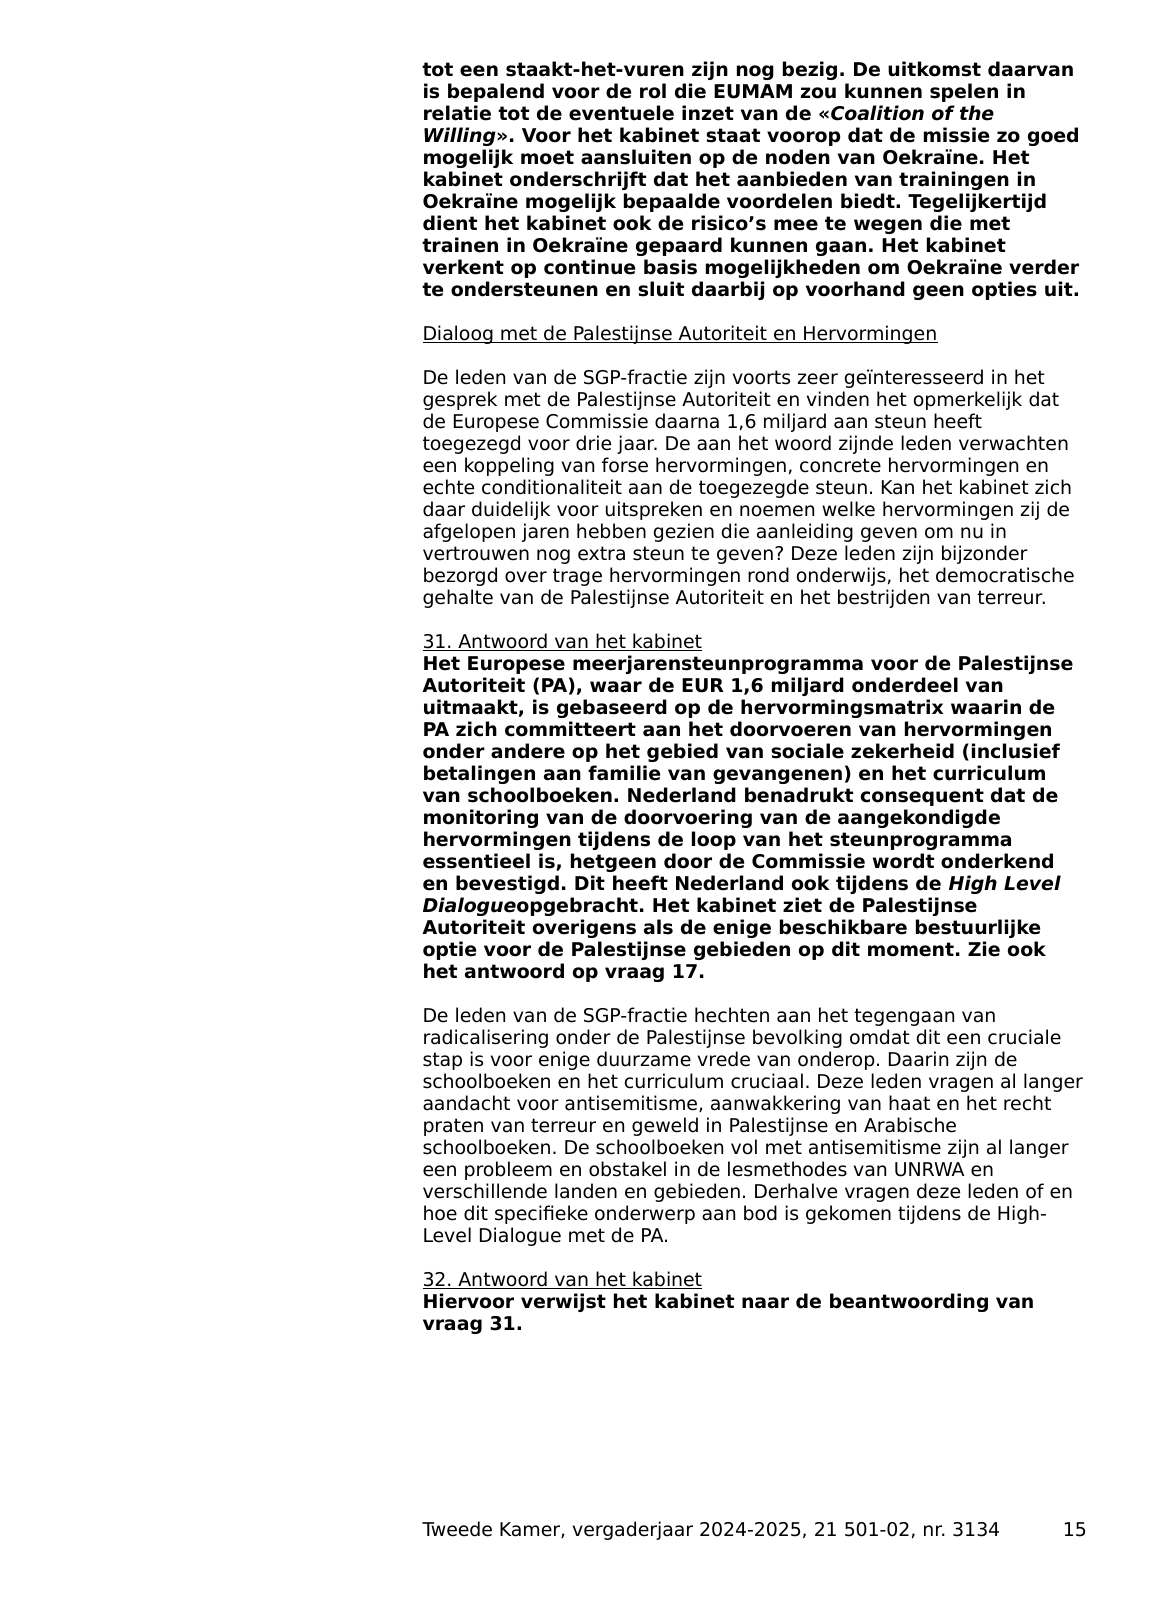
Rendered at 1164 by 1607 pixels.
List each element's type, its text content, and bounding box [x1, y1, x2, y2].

subtitle Dialoog met de Palestijnse Autoriteit en Hervormingen [422, 323, 1087, 345]
text De leden van de SGP-fractie hechten aan het tegengaan van radicalisering onder de Palestijnse bevolking omdat dit een cruciale stap is voor enige duurzame vrede van onderop. Daarin zijn de schoolboeken en het curriculum cruciaal. Deze leden vragen al langer aandacht voor antisemitisme, aanwakkering van haat en het recht praten van terreur en geweld in Palestijnse en Arabische schoolboeken. De schoolboeken vol met antisemitisme zijn al langer een probleem en obstakel in de lesmethodes van UNRWA en verschillende landen en gebieden. Derhalve vragen deze leden of en hoe dit specifieke onderwerp aan bod is gekomen tijdens de High-Level Dialogue met de PA. [422, 1005, 1087, 1247]
text 32. Antwoord van het kabinet [422, 1269, 1087, 1291]
text Het Europese meerjarensteunprogramma voor de Palestijnse Autoriteit (PA), waar de EUR 1,6 miljard onderdeel van uitmaakt, is gebaseerd op de hervormingsmatrix waarin de PA zich committeert aan het doorvoeren van hervormingen onder andere op het gebied van sociale zekerheid (inclusief betalingen aan familie van gevangenen) en het curriculum van schoolboeken. Nederland benadrukt consequent dat de monitoring van de doorvoering van de aangekondigde hervormingen tijdens de loop van het steunprogramma essentieel is, hetgeen door de Commissie wordt onderkend en bevestigd. Dit heeft Nederland ook tijdens de High Level Dialogueopgebracht. Het kabinet ziet de Palestijnse Autoriteit overigens als de enige beschikbare bestuurlijke optie voor de Palestijnse gebieden op dit moment. Zie ook het antwoord op vraag 17. [422, 653, 1087, 983]
text Hiervoor verwijst het kabinet naar de beantwoording van vraag 31. [422, 1291, 1087, 1335]
text 31. Antwoord van het kabinet [422, 631, 1087, 653]
text tot een staakt-het-vuren zijn nog bezig. De uitkomst daarvan is bepalend voor de rol die EUMAM zou kunnen spelen in relatie tot de eventuele inzet van de «Coalition of the Willing». Voor het kabinet staat voorop dat de missie zo goed mogelijk moet aansluiten op de noden van Oekraïne. Het kabinet onderschrijft dat het aanbieden van trainingen in Oekraïne mogelijk bepaalde voordelen biedt. Tegelijkertijd dient het kabinet ook de risico’s mee te wegen die met trainen in Oekraïne gepaard kunnen gaan. Het kabinet verkent op continue basis mogelijkheden om Oekraïne verder te ondersteunen en sluit daarbij op voorhand geen opties uit. [422, 59, 1087, 301]
text De leden van de SGP-fractie zijn voorts zeer geïnteresseerd in het gesprek met de Palestijnse Autoriteit en vinden het opmerkelijk dat de Europese Commissie daarna 1,6 miljard aan steun heeft toegezegd voor drie jaar. De aan het woord zijnde leden verwachten een koppeling van forse hervormingen, concrete hervormingen en echte conditionaliteit aan de toegezegde steun. Kan het kabinet zich daar duidelijk voor uitspreken en noemen welke hervormingen zij de afgelopen jaren hebben gezien die aanleiding geven om nu in vertrouwen nog extra steun te geven? Deze leden zijn bijzonder bezorgd over trage hervormingen rond onderwijs, het democratische gehalte van de Palestijnse Autoriteit en het bestrijden van terreur. [422, 367, 1087, 609]
